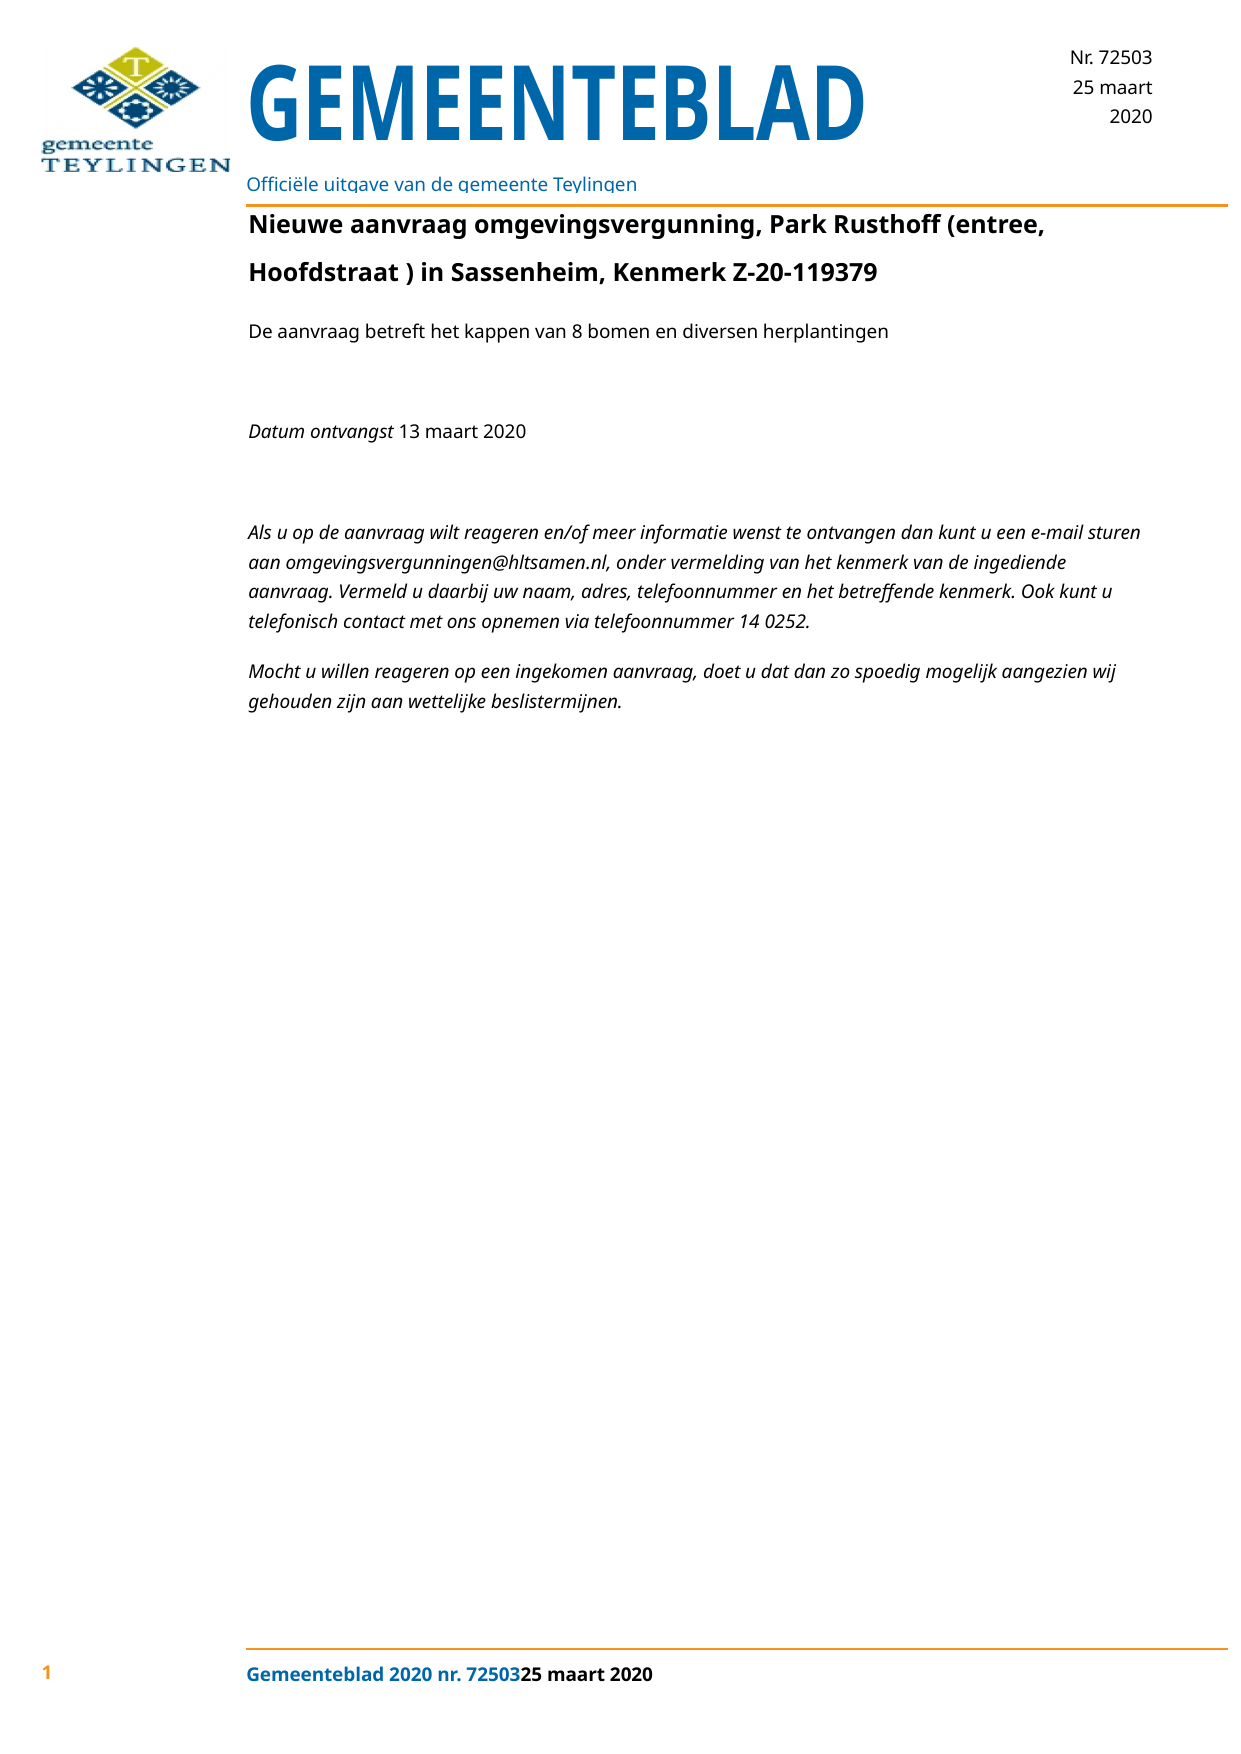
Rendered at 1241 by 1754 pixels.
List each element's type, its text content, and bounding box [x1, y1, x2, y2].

text Mocht u willen reageren op een ingekomen aanvraag, doet u dat dan zo spoedig mogelijk aangezien wij gehouden zijn aan wettelijke beslistermijnen. [248, 659, 1152, 714]
picture [41, 47, 231, 172]
text Datum ontvangst 13 maart 2020 [248, 419, 1152, 444]
text Nieuwe aanvraag omgevingsvergunning, Park Rusthoff (entree, Hoofdstraat ) in Sassenheim, Kenmerk Z-20-119379 [248, 207, 1152, 288]
text De aanvraag betreft het kappen van 8 bomen en diversen herplantingen [248, 318, 1152, 344]
text Als u op de aanvraag wilt reageren en/of meer informatie wenst te ontvangen dan kunt u een e-mail sturen aan omgevingsvergunningen@hltsamen.nl, onder vermelding van het kenmerk van de ingediende aanvraag. Vermeld u daarbij uw naam, adres, telefoonnummer en het betreffende kenmerk. Ook kunt u telefonisch contact met ons opnemen via telefoonnummer 14 0252. [248, 519, 1152, 634]
